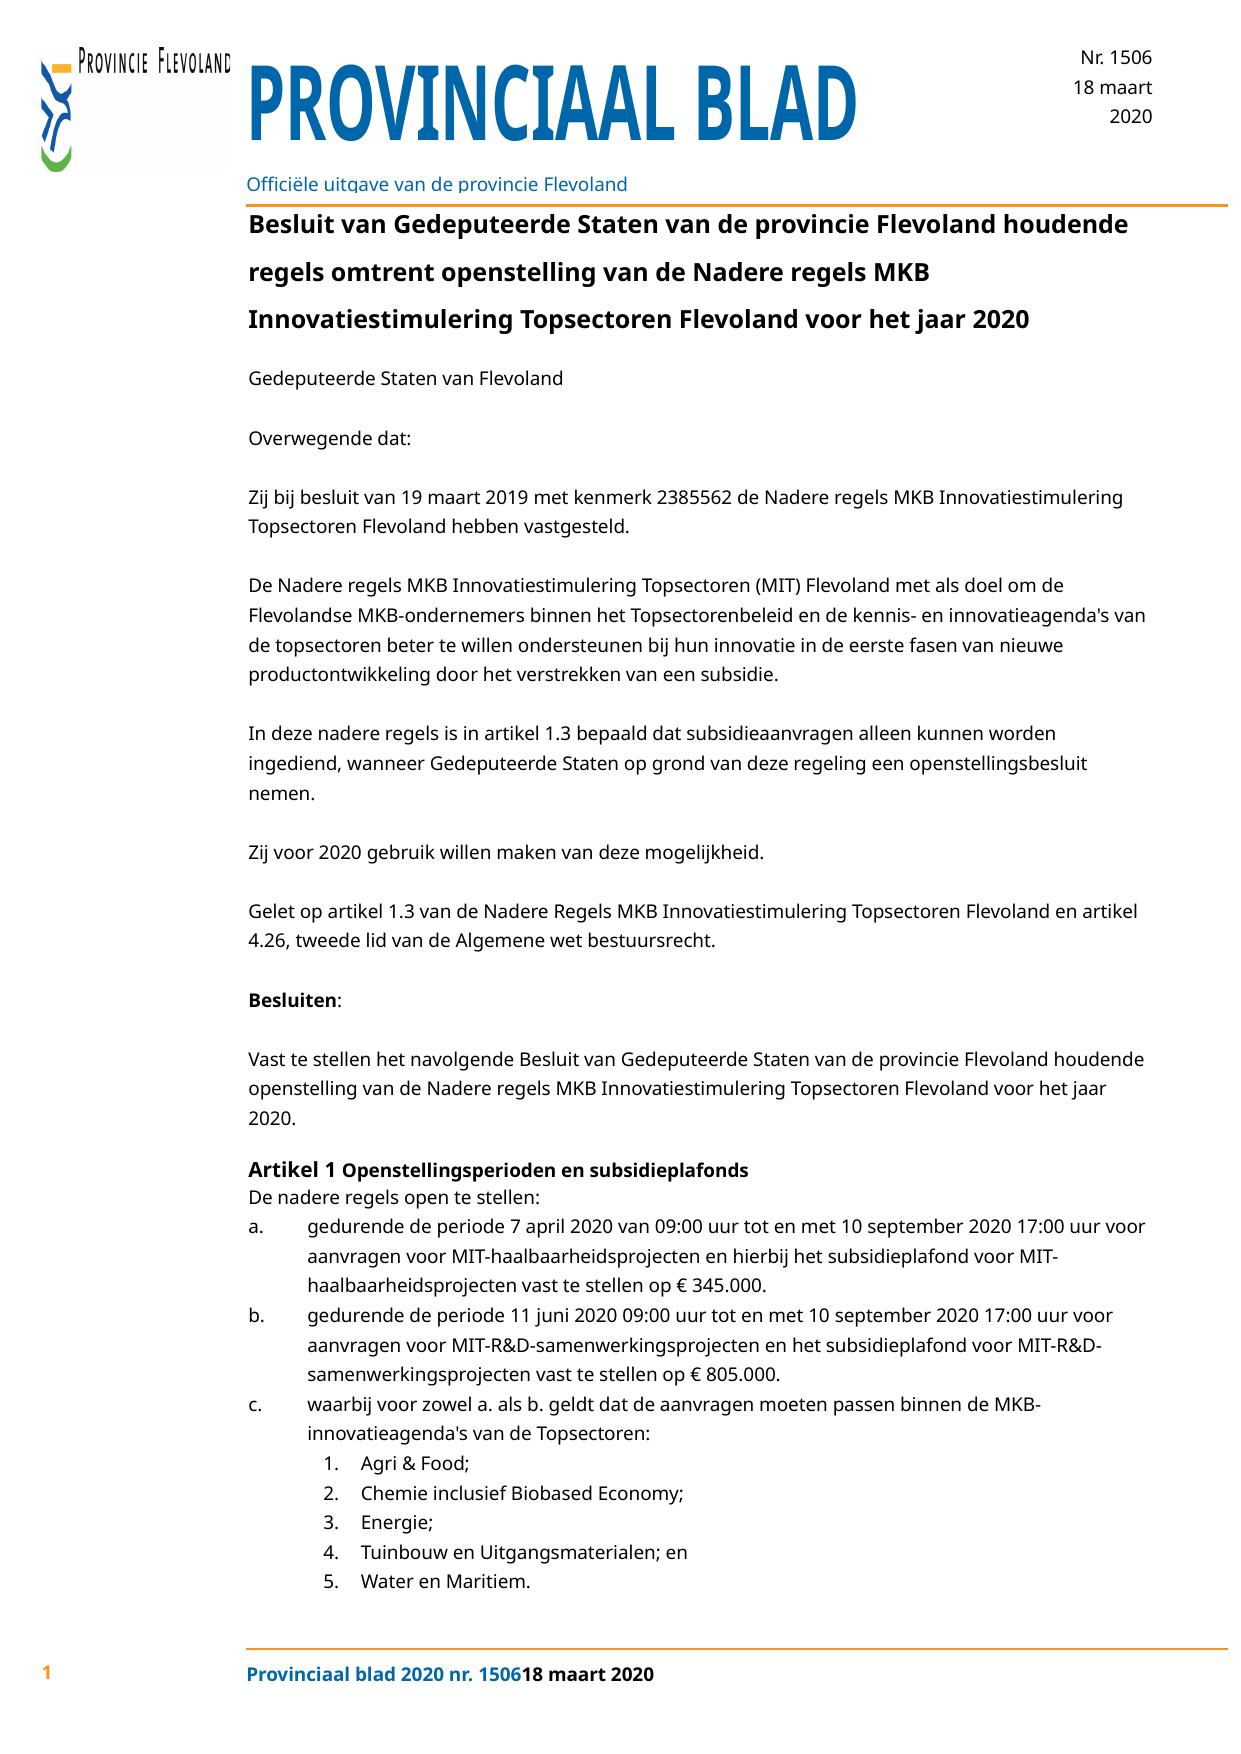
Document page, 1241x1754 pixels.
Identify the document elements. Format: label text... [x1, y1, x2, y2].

list Agri & Food; [323, 1450, 1152, 1476]
text Zij voor 2020 gebruik willen maken van deze mogelijkheid. [248, 839, 1152, 864]
text Zij bij besluit van 19 maart 2019 met kenmerk 2385562 de Nadere regels MKB Innovatiestimulering Topsectoren Flevoland hebben vastgesteld. [248, 484, 1152, 539]
text Gedeputeerde Staten van Flevoland [248, 366, 1152, 391]
text Vast te stellen het navolgende Besluit van Gedeputeerde Staten van de provincie Flevoland houdende openstelling van de Nadere regels MKB Innovatiestimulering Topsectoren Flevoland voor het jaar 2020. [248, 1046, 1152, 1131]
text De nadere regels open te stellen: [248, 1184, 1152, 1210]
text Gelet op artikel 1.3 van de Nadere Regels MKB Innovatiestimulering Topsectoren Flevoland en artikel 4.26, tweede lid van de Algemene wet bestuursrecht. [248, 898, 1152, 953]
list Tuinbouw en Uitgangsmaterialen; en [323, 1539, 1152, 1565]
list gedurende de periode 7 april 2020 van 09:00 uur tot en met 10 september 2020 17:00 uur voor aanvragen voor MIT-haalbaarheidsprojecten en hierbij het subsidieplafond voor MIT- haalbaarheidsprojecten vast te stellen op € 345.000. [248, 1213, 1152, 1298]
list Water en Maritiem. [323, 1568, 1152, 1594]
text De Nadere regels MKB Innovatiestimulering Topsectoren (MIT) Flevoland met als doel om de Flevolandse MKB-ondernemers binnen het Topsectorenbeleid en de kennis- en innovatieagenda's van de topsectoren beter te willen ondersteunen bij hun innovatie in de eerste fasen van nieuwe productontwikkeling door het verstrekken van een subsidie. [248, 573, 1152, 687]
list gedurende de periode 11 juni 2020 09:00 uur tot en met 10 september 2020 17:00 uur voor aanvragen voor MIT-R&D-samenwerkingsprojecten en het subsidieplafond voor MIT-R&D-samenwerkingsprojecten vast te stellen op € 805.000. [248, 1302, 1152, 1387]
text Besluiten: [248, 987, 1152, 1012]
list Energie; [323, 1509, 1152, 1535]
text Artikel 1 Openstellingsperioden en subsidieplafonds [248, 1156, 1152, 1184]
text Overwegende dat: [248, 425, 1152, 450]
picture [41, 47, 231, 172]
list Chemie inclusief Biobased Economy; [323, 1480, 1152, 1506]
text Besluit van Gedeputeerde Staten van de provincie Flevoland houdende regels omtrent openstelling van de Nadere regels MKB Innovatiestimulering Topsectoren Flevoland voor het jaar 2020 [248, 207, 1152, 336]
list waarbij voor zowel a. als b. geldt dat de aanvragen moeten passen binnen de MKB-innovatieagenda's van de Topsectoren: [248, 1391, 1152, 1446]
text In deze nadere regels is in artikel 1.3 bepaald dat subsidieaanvragen alleen kunnen worden ingediend, wanneer Gedeputeerde Staten op grond van deze regeling een openstellingsbesluit nemen. [248, 721, 1152, 805]
